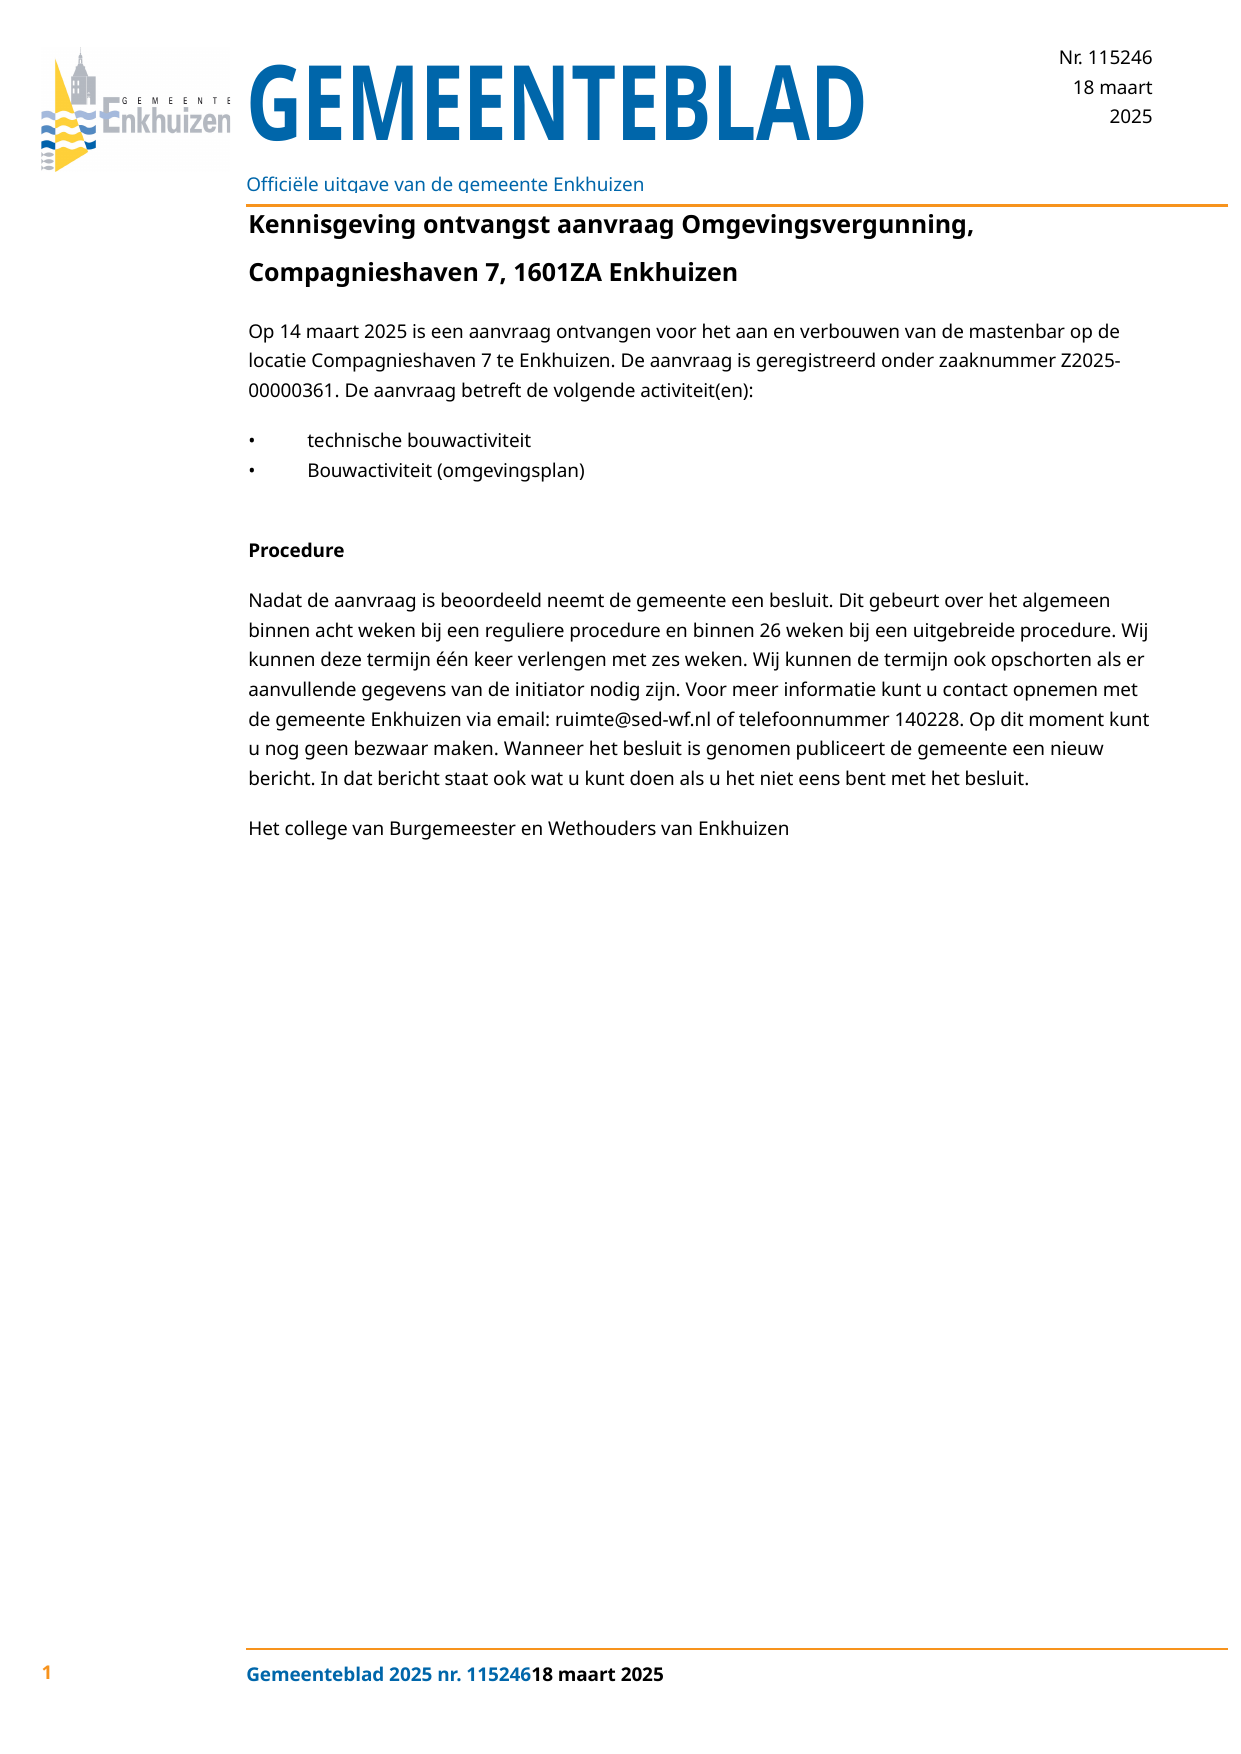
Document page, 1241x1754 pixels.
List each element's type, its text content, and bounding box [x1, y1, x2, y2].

text Kennisgeving ontvangst aanvraag Omgevingsvergunning, Compagnieshaven 7, 1601ZA Enkhuizen [248, 207, 1152, 288]
picture [41, 47, 231, 172]
list technische bouwactiviteit [248, 427, 1152, 453]
text Op 14 maart 2025 is een aanvraag ontvangen voor het aan en verbouwen van de mastenbar op de locatie Compagnieshaven 7 te Enkhuizen. De aanvraag is geregistreerd onder zaaknummer Z2025-00000361. De aanvraag betreft de volgende activiteit(en): [248, 318, 1152, 403]
list Bouwactiviteit (omgevingsplan) [248, 457, 1152, 483]
text Het college van Burgemeester en Wethouders van Enkhuizen [248, 815, 1152, 841]
text Nadat de aanvraag is beoordeeld neemt de gemeente een besluit. Dit gebeurt over het algemeen binnen acht weken bij een reguliere procedure en binnen 26 weken bij een uitgebreide procedure. Wij kunnen deze termijn één keer verlengen met zes weken. Wij kunnen de termijn ook opschorten als er aanvullende gegevens van de initiator nodig zijn. Voor meer informatie kunt u contact opnemen met de gemeente Enkhuizen via email: ruimte@sed-wf.nl of telefoonnummer 140228. Op dit moment kunt u nog geen bezwaar maken. Wanneer het besluit is genomen publiceert de gemeente een nieuw bericht. In dat bericht staat ook wat u kunt doen als u het niet eens bent met het besluit. [248, 587, 1152, 791]
text Procedure [248, 537, 1152, 563]
